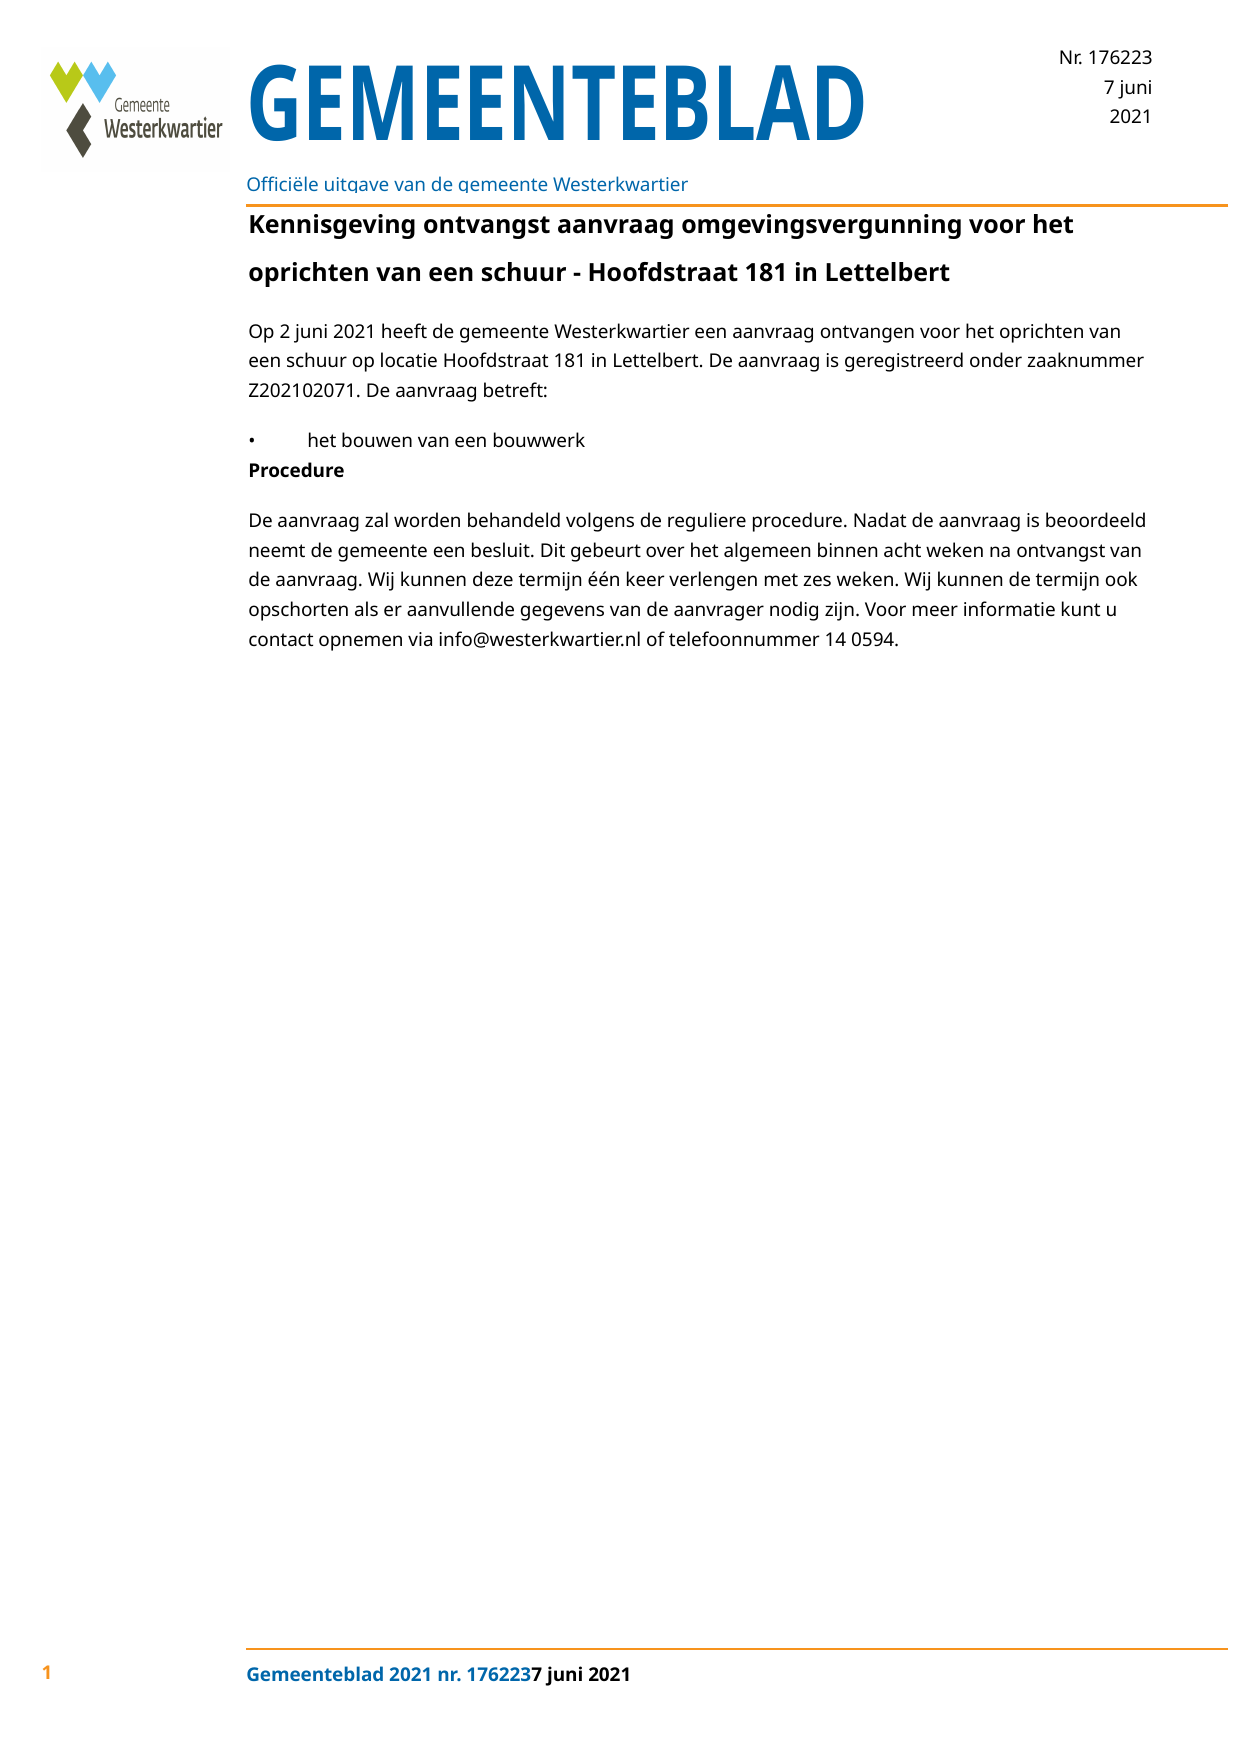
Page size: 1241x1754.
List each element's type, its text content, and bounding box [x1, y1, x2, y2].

text De aanvraag zal worden behandeld volgens de reguliere procedure. Nadat de aanvraag is beoordeeld neemt de gemeente een besluit. Dit gebeurt over het algemeen binnen acht weken na ontvangst van de aanvraag. Wij kunnen deze termijn één keer verlengen met zes weken. Wij kunnen de termijn ook opschorten als er aanvullende gegevens van de aanvrager nodig zijn. Voor meer informatie kunt u contact opnemen via info@westerkwartier.nl of telefoonnummer 14 0594. [248, 507, 1152, 652]
picture [41, 47, 231, 172]
text Kennisgeving ontvangst aanvraag omgevingsvergunning voor het oprichten van een schuur - Hoofdstraat 181 in Lettelbert [248, 207, 1152, 288]
text Procedure [248, 457, 1152, 483]
text Op 2 juni 2021 heeft de gemeente Westerkwartier een aanvraag ontvangen voor het oprichten van een schuur op locatie Hoofdstraat 181 in Lettelbert. De aanvraag is geregistreerd onder zaaknummer Z202102071. De aanvraag betreft: [248, 318, 1152, 403]
list het bouwen van een bouwwerk [248, 427, 1152, 453]
